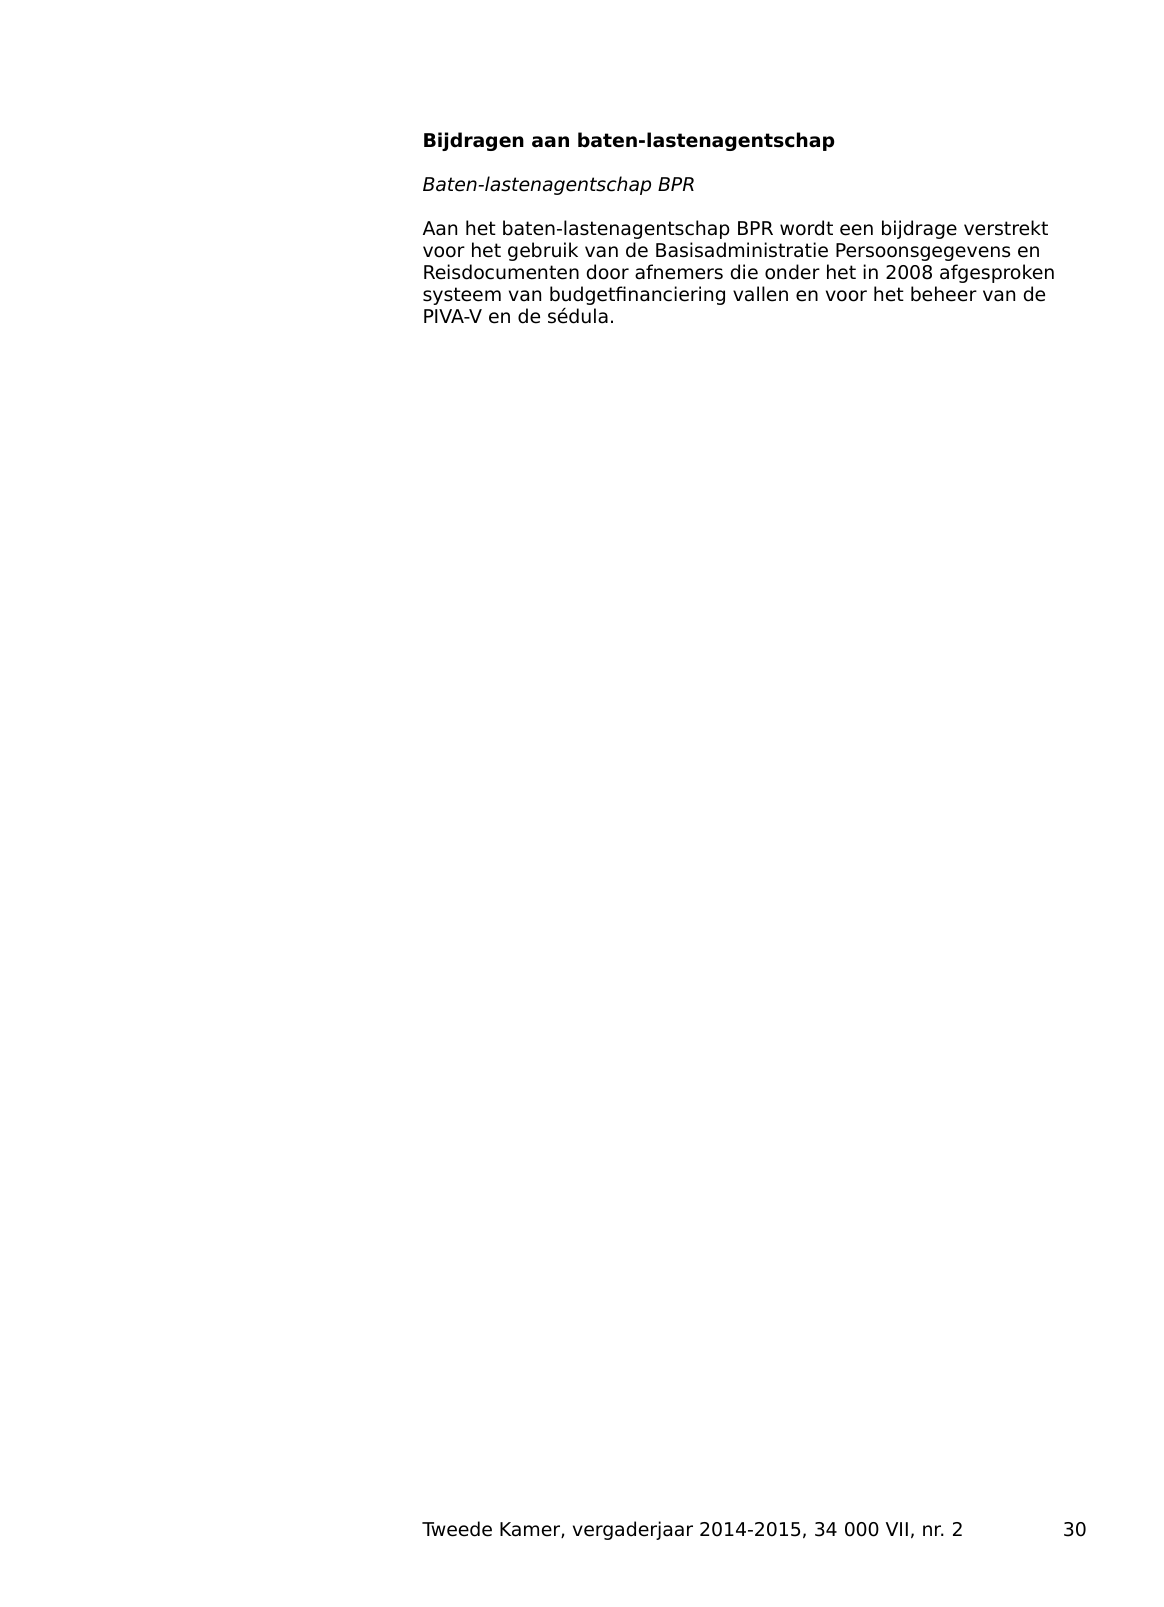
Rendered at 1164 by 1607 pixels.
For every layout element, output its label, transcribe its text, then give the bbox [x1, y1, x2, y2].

text Aan het baten-lastenagentschap BPR wordt een bijdrage verstrekt voor het gebruik van de Basisadministratie Persoonsgegevens en Reisdocumenten door afnemers die onder het in 2008 afgesproken systeem van budgetfinanciering vallen en voor het beheer van de PIVA-V en de sédula. [422, 218, 1087, 328]
subtitle Baten-lastenagentschap BPR [422, 174, 1087, 196]
subtitle Bijdragen aan baten-lastenagentschap [422, 130, 1087, 152]
